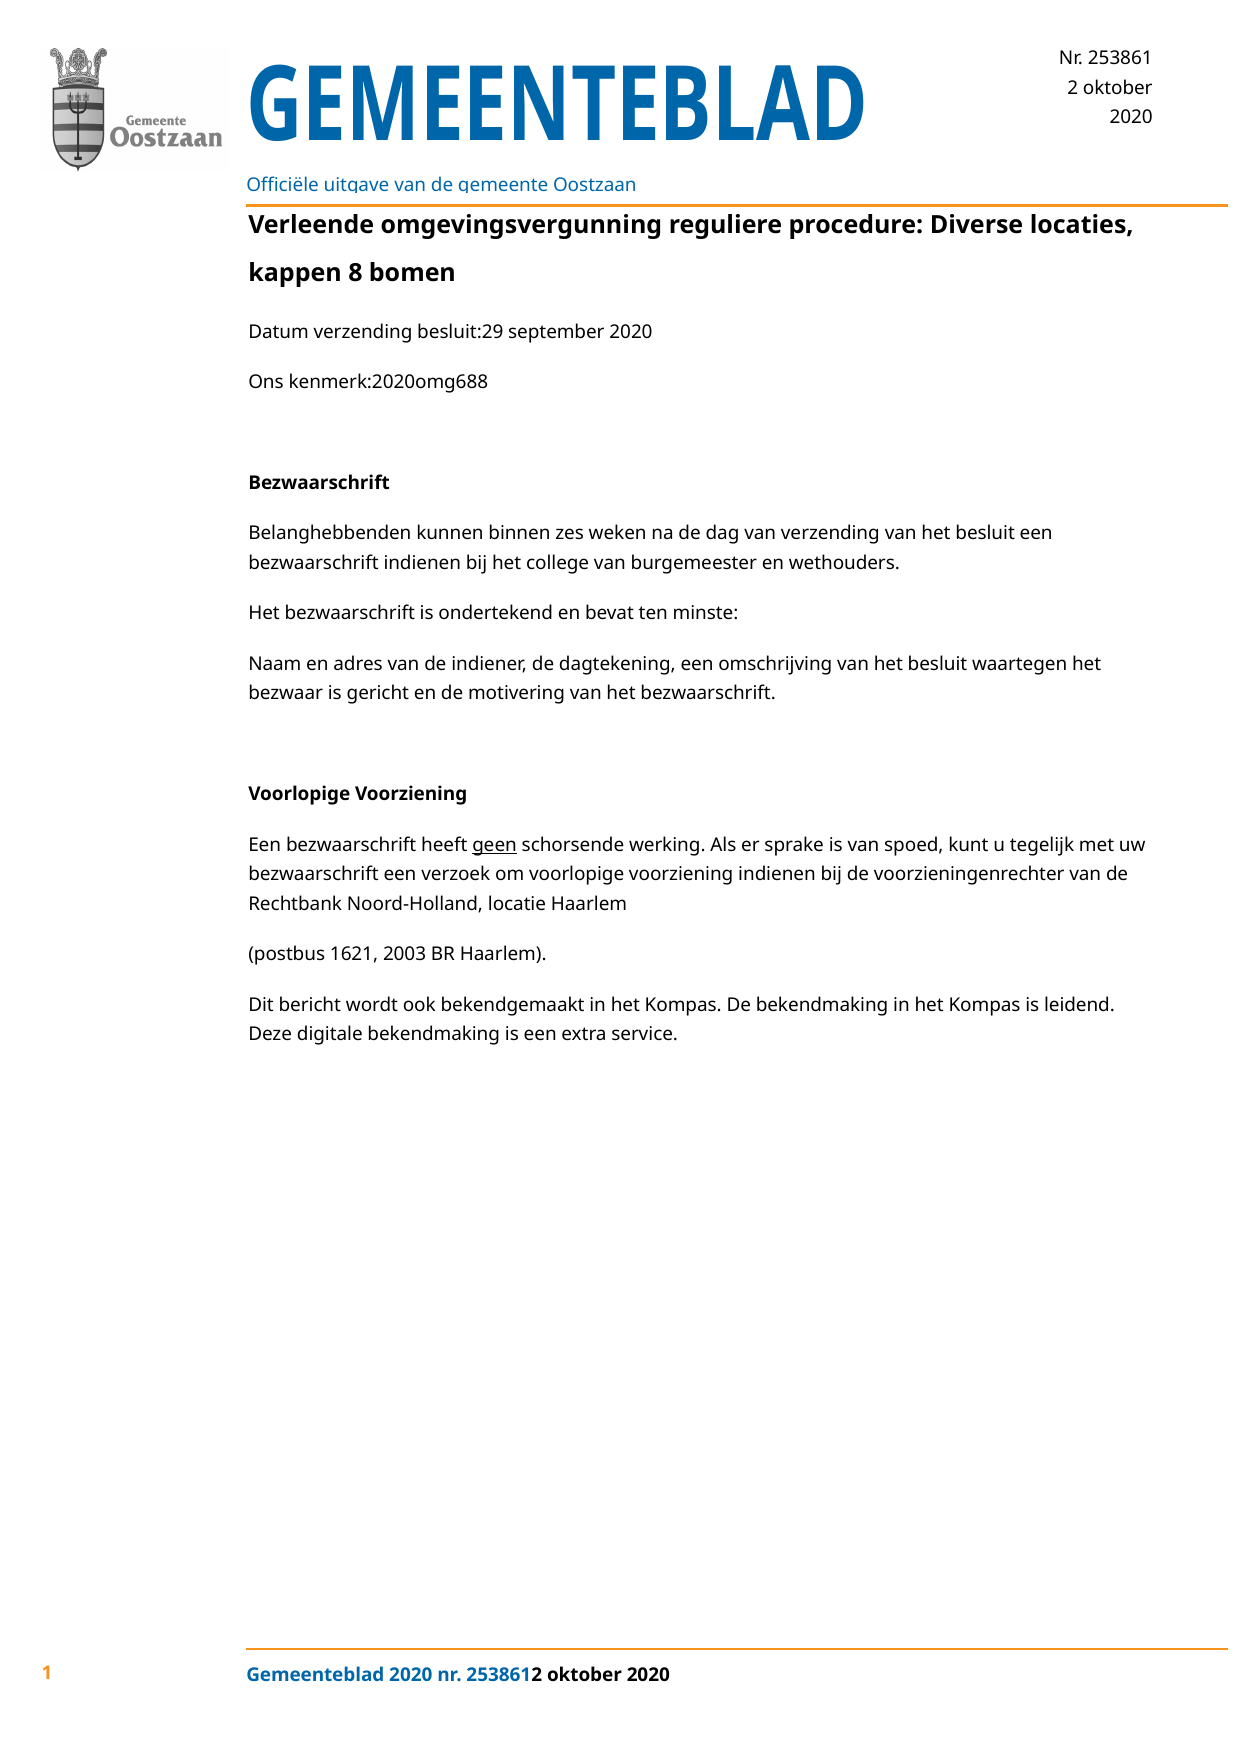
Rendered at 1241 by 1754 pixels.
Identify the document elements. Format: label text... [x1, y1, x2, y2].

text Verleende omgevingsvergunning reguliere procedure: Diverse locaties, kappen 8 bomen [248, 207, 1152, 288]
text Naam en adres van de indiener, de dagtekening, een omschrijving van het besluit waartegen het bezwaar is gericht en de motivering van het bezwaarschrift. [248, 650, 1152, 705]
text Ons kenmerk:2020omg688 [248, 368, 1152, 394]
picture [41, 47, 231, 172]
text (postbus 1621, 2003 BR Haarlem). [248, 940, 1152, 966]
text Dit bericht wordt ook bekendgemaakt in het Kompas. De bekendmaking in het Kompas is leidend. Deze digitale bekendmaking is een extra service. [248, 991, 1152, 1046]
text Een bezwaarschrift heeft geen schorsende werking. Als er sprake is van spoed, kunt u tegelijk met uw bezwaarschrift een verzoek om voorlopige voorziening indienen bij de voorzieningenrechter van de Rechtbank Noord-Holland, locatie Haarlem [248, 831, 1152, 916]
text Datum verzending besluit:29 september 2020 [248, 318, 1152, 344]
text Het bezwaarschrift is ondertekend en bevat ten minste: [248, 599, 1152, 625]
text Bezwaarschrift [248, 469, 1152, 495]
text Belanghebbenden kunnen binnen zes weken na de dag van verzending van het besluit een bezwaarschrift indienen bij het college van burgemeester en wethouders. [248, 519, 1152, 575]
text Voorlopige Voorziening [248, 780, 1152, 806]
